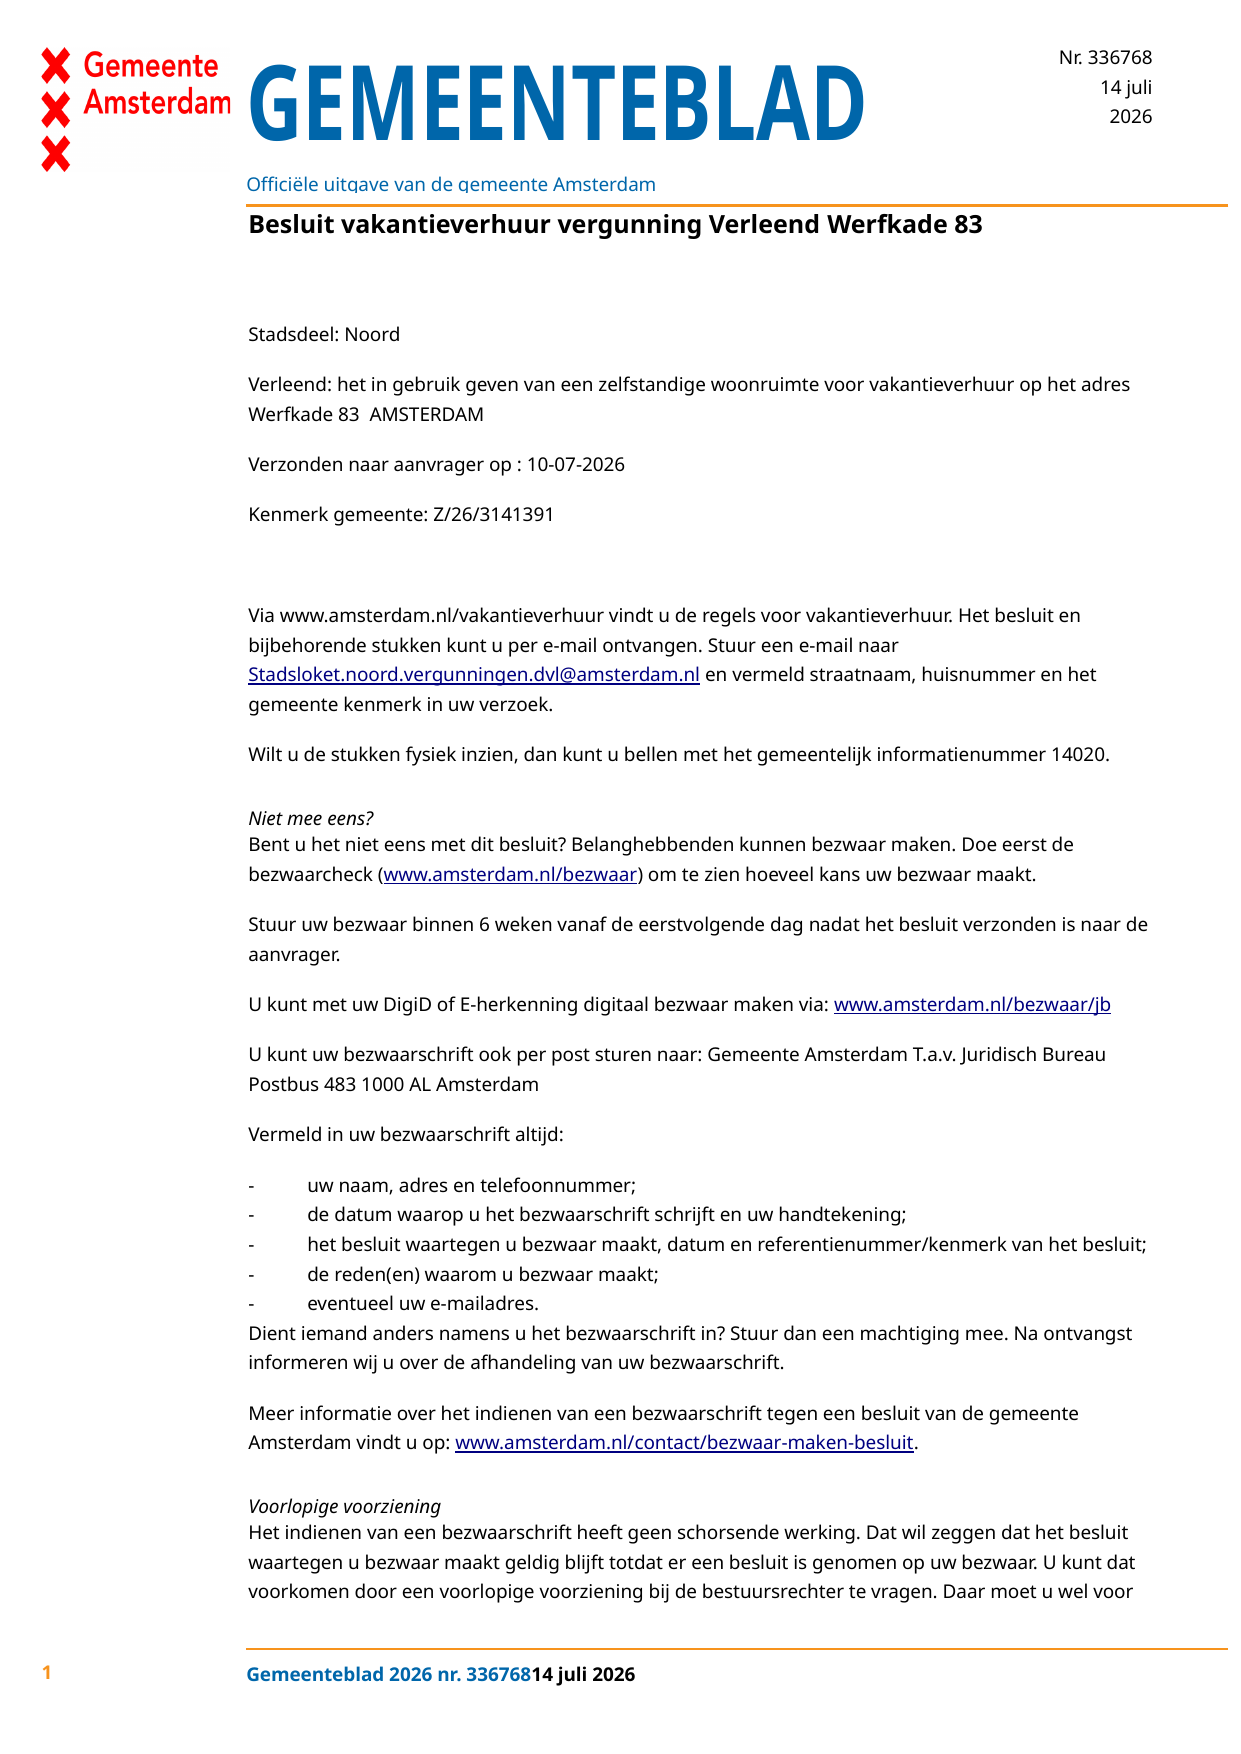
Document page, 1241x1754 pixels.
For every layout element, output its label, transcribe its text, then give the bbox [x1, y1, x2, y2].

text Wilt u de stukken fysiek inzien, dan kunt u bellen met het gemeentelijk informatienummer 14020. [248, 742, 1152, 767]
text Dient iemand anders namens u het bezwaarschrift in? Stuur dan een machtiging mee. Na ontvangst informeren wij u over de afhandeling van uw bezwaarschrift. [248, 1320, 1152, 1375]
text U kunt met uw DigiD of E-herkenning digitaal bezwaar maken via: www.amsterdam.nl/bezwaar/jb [248, 991, 1152, 1017]
text Meer informatie over het indienen van een bezwaarschrift tegen een besluit van de gemeente Amsterdam vindt u op: www.amsterdam.nl/contact/bezwaar-maken-besluit. [248, 1400, 1152, 1455]
list de reden(en) waarom u bezwaar maakt; [248, 1261, 1152, 1287]
text U kunt uw bezwaarschrift ook per post sturen naar: Gemeente Amsterdam T.a.v. Juridisch Bureau Postbus 483 1000 AL Amsterdam [248, 1042, 1152, 1097]
text Verleend: het in gebruik geven van een zelfstandige woonruimte voor vakantieverhuur op het adres Werfkade 83 AMSTERDAM [248, 371, 1152, 426]
text Kenmerk gemeente: Z/26/3141391 [248, 502, 1152, 527]
text Via www.amsterdam.nl/vakantieverhuur vindt u de regels voor vakantieverhuur. Het besluit en bijbehorende stukken kunt u per e-mail ontvangen. Stuur een e-mail naar Stadsloket.noord.vergunningen.dvl@amsterdam.nl en vermeld straatnaam, huisnummer en het gemeente kenmerk in uw verzoek. [248, 602, 1152, 717]
list eventueel uw e-mailadres. [248, 1290, 1152, 1316]
list uw naam, adres en telefoonnummer; [248, 1172, 1152, 1198]
text Vermeld in uw bezwaarschrift altijd: [248, 1122, 1152, 1147]
text Besluit vakantieverhuur vergunning Verleend Werfkade 83 [248, 207, 1152, 241]
list de datum waarop u het bezwaarschrift schrijft en uw handtekening; [248, 1202, 1152, 1227]
text Stuur uw bezwaar binnen 6 weken vanaf de eerstvolgende dag nadat het besluit verzonden is naar de aanvrager. [248, 911, 1152, 967]
text Voorlopige voorziening [248, 1493, 1152, 1519]
text Niet mee eens? [248, 806, 1152, 831]
text Stadsdeel: Noord [248, 321, 1152, 346]
list het besluit waartegen u bezwaar maakt, datum en referentienummer/kenmerk van het besluit; [248, 1231, 1152, 1257]
picture [41, 47, 231, 172]
text Verzonden naar aanvrager op : 10-07-2026 [248, 451, 1152, 477]
text Bent u het niet eens met dit besluit? Belanghebbenden kunnen bezwaar maken. Doe eerst de bezwaarcheck (www.amsterdam.nl/bezwaar) om te zien hoeveel kans uw bezwaar maakt. [248, 831, 1152, 887]
text Het indienen van een bezwaarschrift heeft geen schorsende werking. Dat wil zeggen dat het besluit waartegen u bezwaar maakt geldig blijft totdat er een besluit is genomen op uw bezwaar. U kunt dat voorkomen door een voorlopige voorziening bij de bestuursrechter te vragen. Daar moet u wel voor [248, 1519, 1152, 1604]
